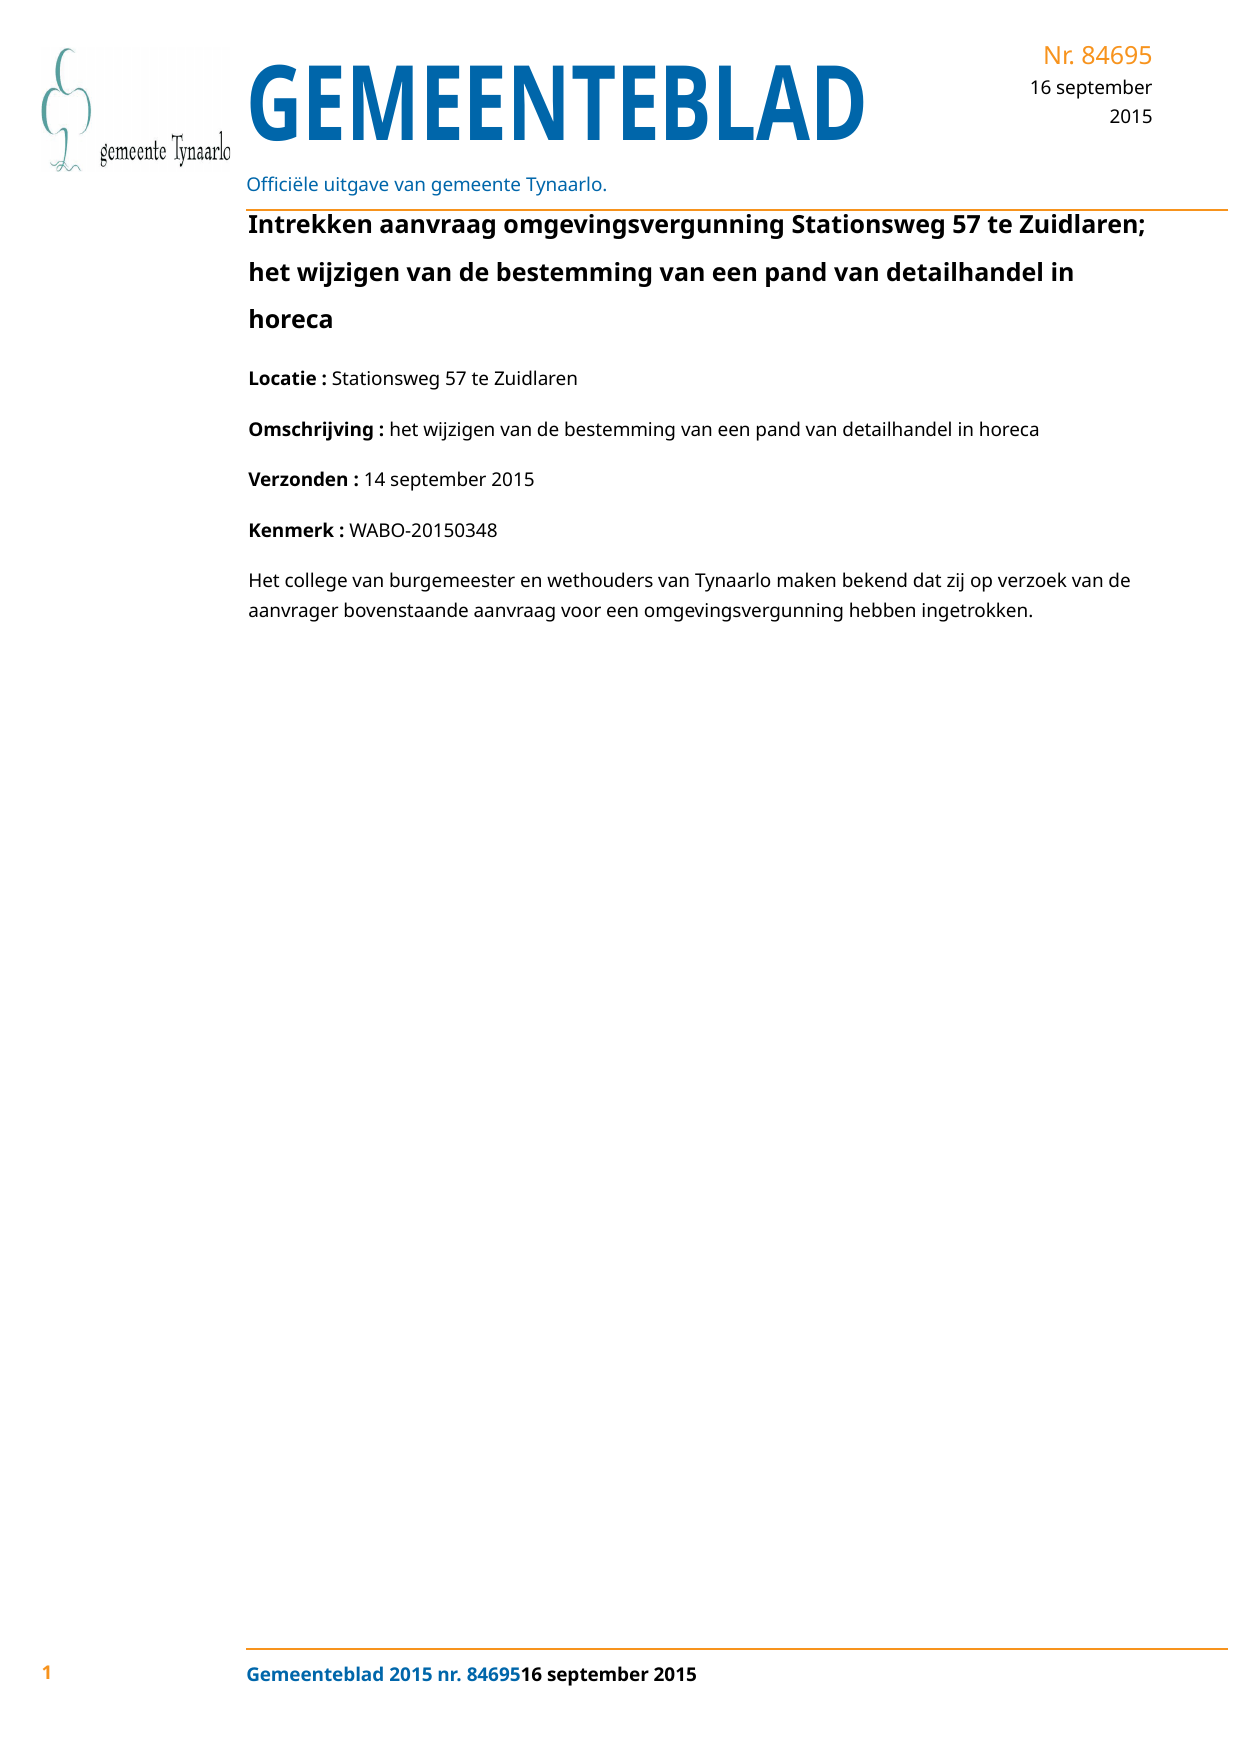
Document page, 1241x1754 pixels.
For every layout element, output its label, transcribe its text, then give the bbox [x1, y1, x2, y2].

text Verzonden : 14 september 2015 [248, 466, 1152, 492]
text Intrekken aanvraag omgevingsvergunning Stationsweg 57 te Zuidlaren; het wijzigen van de bestemming van een pand van detailhandel in horeca [248, 211, 1152, 336]
text Het college van burgemeester en wethouders van Tynaarlo maken bekend dat zij op verzoek van de aanvrager bovenstaande aanvraag voor een omgevingsvergunning hebben ingetrokken. [248, 567, 1152, 622]
text Locatie : Stationsweg 57 te Zuidlaren [248, 366, 1152, 391]
text Kenmerk : WABO-20150348 [248, 517, 1152, 542]
text Omschrijving : het wijzigen van de bestemming van een pand van detailhandel in horeca [248, 416, 1152, 442]
picture [41, 47, 231, 172]
